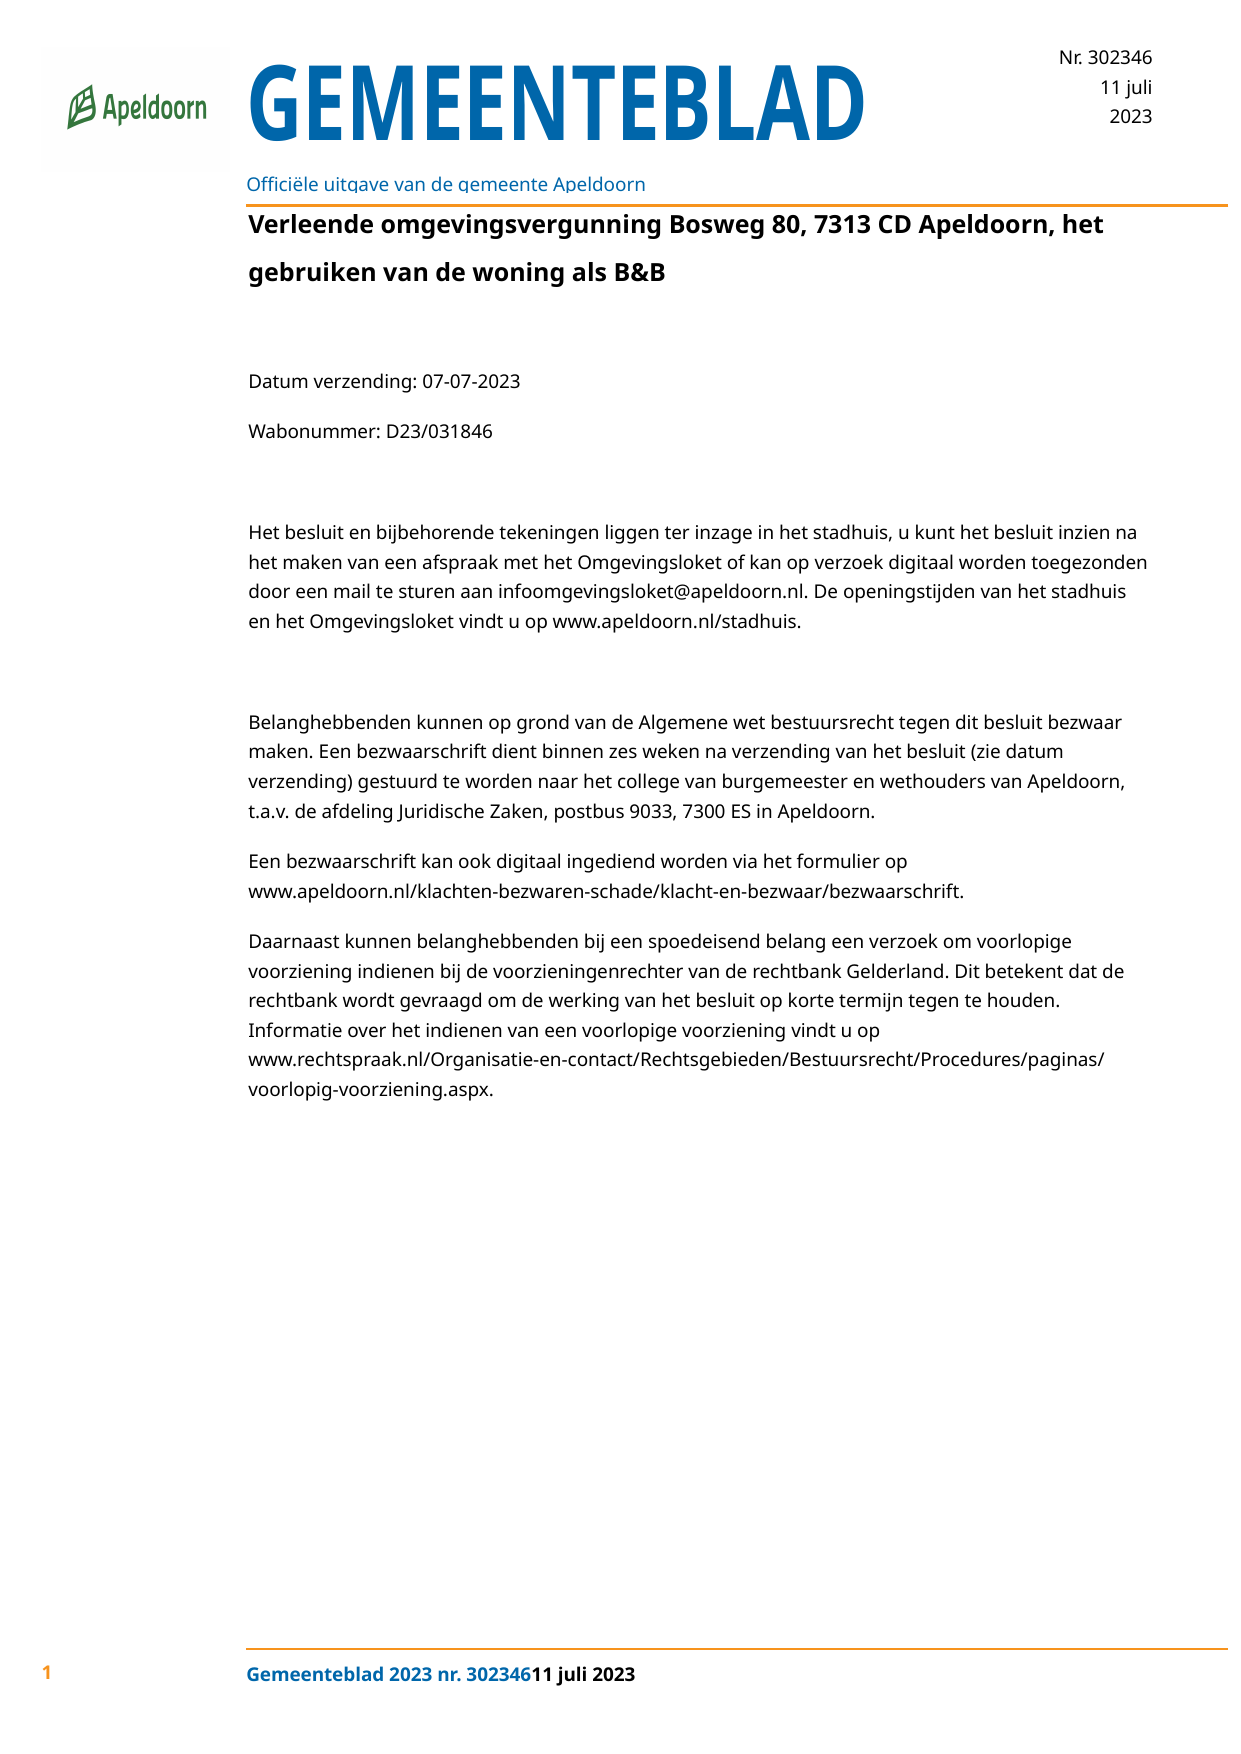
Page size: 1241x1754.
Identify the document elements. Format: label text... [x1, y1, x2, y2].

text Het besluit en bijbehorende tekeningen liggen ter inzage in het stadhuis, u kunt het besluit inzien na het maken van een afspraak met het Omgevingsloket of kan op verzoek digitaal worden toegezonden door een mail te sturen aan infoomgevingsloket@apeldoorn.nl. De openingstijden van het stadhuis en het Omgevingsloket vindt u op www.apeldoorn.nl/stadhuis. [248, 519, 1152, 634]
text Wabonummer: D23/031846 [248, 419, 1152, 444]
text Verleende omgevingsvergunning Bosweg 80, 7313 CD Apeldoorn, het gebruiken van de woning als B&B [248, 207, 1152, 288]
text Daarnaast kunnen belanghebbenden bij een spoedeisend belang een verzoek om voorlopige voorziening indienen bij de voorzieningenrechter van de rechtbank Gelderland. Dit betekent dat de rechtbank wordt gevraagd om de werking van het besluit op korte termijn tegen te houden. Informatie over het indienen van een voorlopige voorziening vindt u op www.rechtspraak.nl/Organisatie-en-contact/Rechtsgebieden/Bestuursrecht/Procedures/paginas/voorlopig-voorziening.aspx. [248, 928, 1152, 1102]
picture [41, 47, 231, 172]
text Datum verzending: 07-07-2023 [248, 368, 1152, 394]
text Een bezwaarschrift kan ook digitaal ingediend worden via het formulier op www.apeldoorn.nl/klachten-bezwaren-schade/klacht-en-bezwaar/bezwaarschrift. [248, 848, 1152, 904]
text Belanghebbenden kunnen op grond van de Algemene wet bestuursrecht tegen dit besluit bezwaar maken. Een bezwaarschrift dient binnen zes weken na verzending van het besluit (zie datum verzending) gestuurd te worden naar het college van burgemeester en wethouders van Apeldoorn, t.a.v. de afdeling Juridische Zaken, postbus 9033, 7300 ES in Apeldoorn. [248, 709, 1152, 824]
